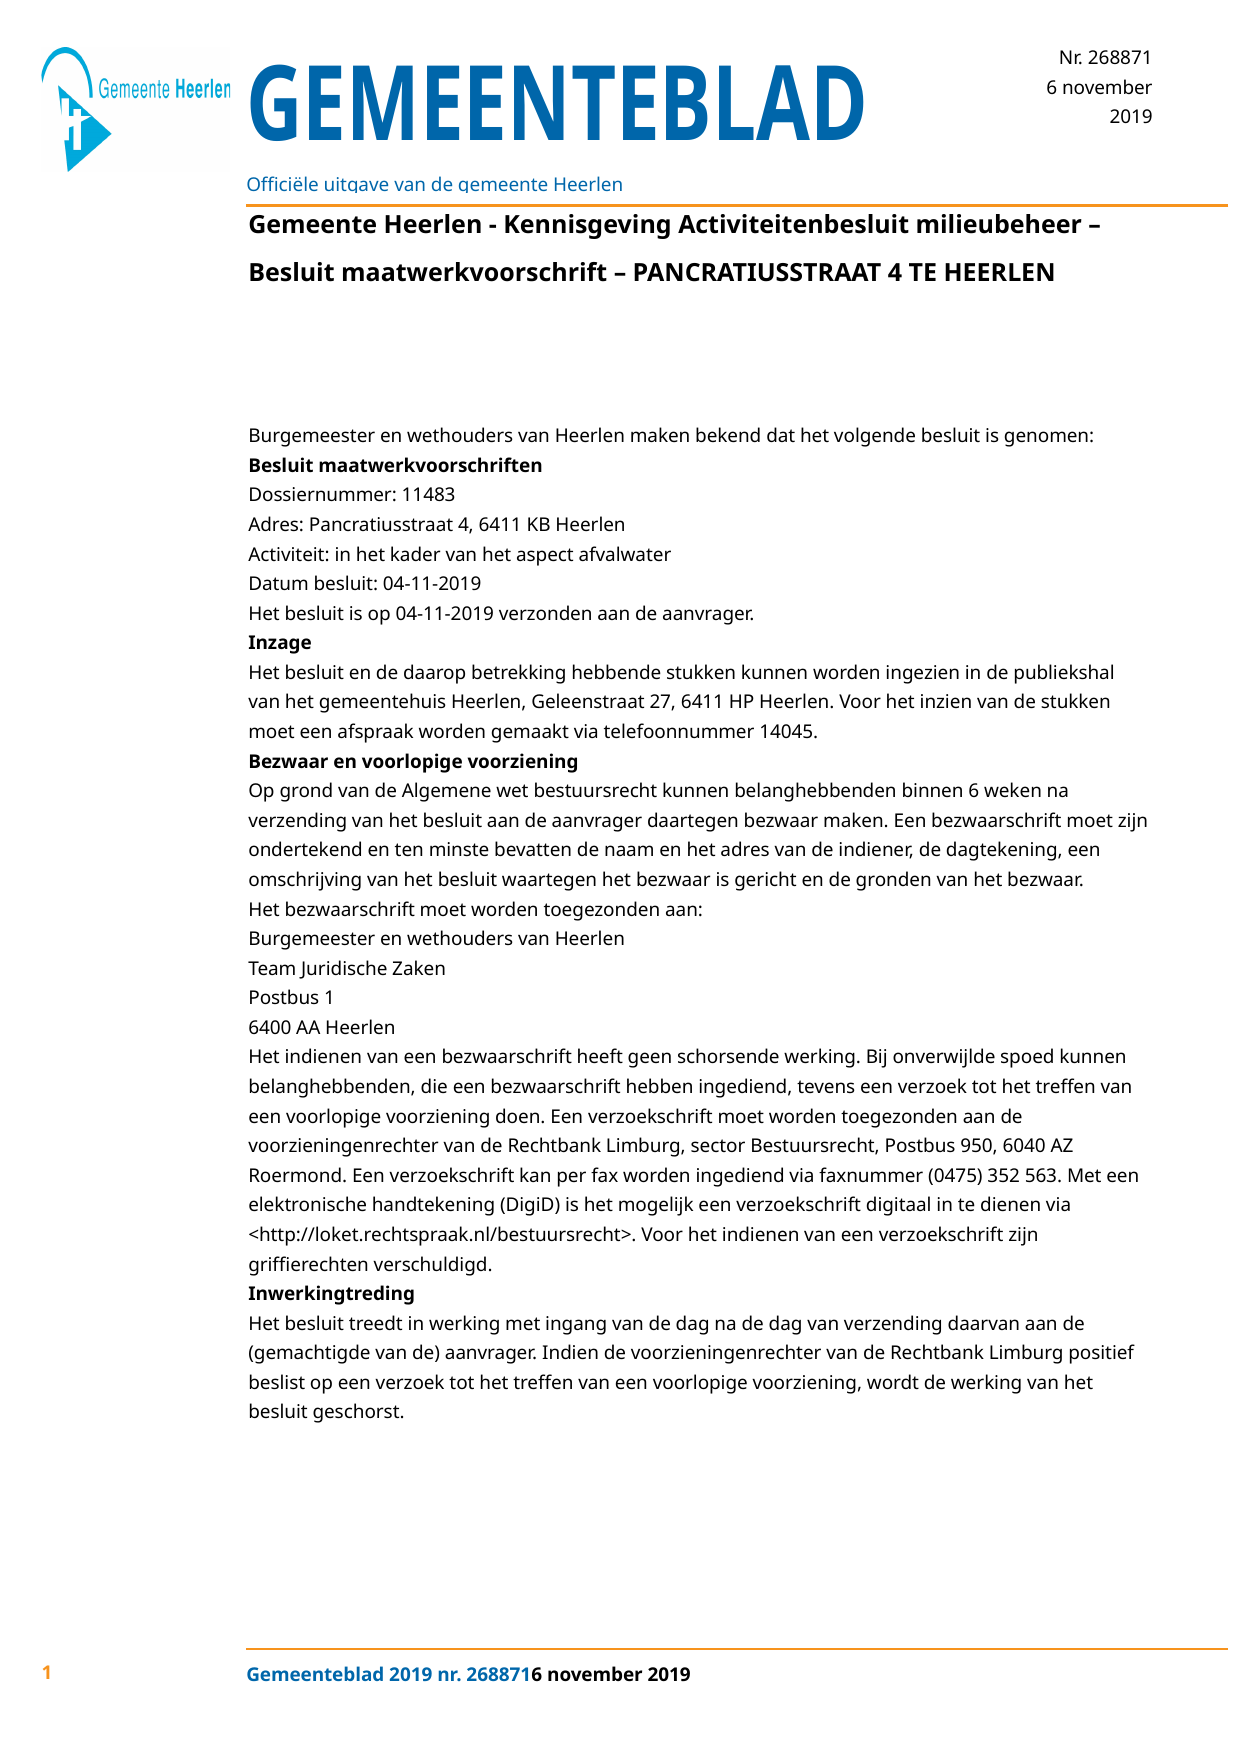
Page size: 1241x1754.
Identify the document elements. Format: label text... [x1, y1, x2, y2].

text Het besluit is op 04-11-2019 verzonden aan de aanvrager. [248, 600, 1152, 626]
text Postbus 1 [248, 984, 1152, 1010]
text Het besluit treedt in werking met ingang van de dag na de dag van verzending daarvan aan de (gemachtigde van de) aanvrager. Indien de voorzieningenrechter van de Rechtbank Limburg positief beslist op een verzoek tot het treffen van een voorlopige voorziening, wordt de werking van het besluit geschorst. [248, 1310, 1152, 1424]
text Dossiernummer: 11483 [248, 482, 1152, 507]
text 6400 AA Heerlen [248, 1014, 1152, 1040]
text Gemeente Heerlen - Kennisgeving Activiteitenbesluit milieubeheer – Besluit maatwerkvoorschrift – PANCRATIUSSTRAAT 4 TE HEERLEN [248, 207, 1152, 288]
text Team Juridische Zaken [248, 955, 1152, 981]
text Adres: Pancratiusstraat 4, 6411 KB Heerlen [248, 511, 1152, 537]
text Het indienen van een bezwaarschrift heeft geen schorsende werking. Bij onverwijlde spoed kunnen belanghebbenden, die een bezwaarschrift hebben ingediend, tevens een verzoek tot het treffen van een voorlopige voorziening doen. Een verzoekschrift moet worden toegezonden aan de voorzieningenrechter van de Rechtbank Limburg, sector Bestuursrecht, Postbus 950, 6040 AZ Roermond. Een verzoekschrift kan per fax worden ingediend via faxnummer (0475) 352 563. Met een elektronische handtekening (DigiD) is het mogelijk een verzoekschrift digitaal in te dienen via <http://loket.rechtspraak.nl/bestuursrecht>. Voor het indienen van een verzoekschrift zijn griffierechten verschuldigd. [248, 1044, 1152, 1277]
text Bezwaar en voorlopige voorziening [248, 748, 1152, 774]
text Op grond van de Algemene wet bestuursrecht kunnen belanghebbenden binnen 6 weken na verzending van het besluit aan de aanvrager daartegen bezwaar maken. Een bezwaarschrift moet zijn ondertekend en ten minste bevatten de naam en het adres van de indiener, de dagtekening, een omschrijving van het besluit waartegen het bezwaar is gericht en de gronden van het bezwaar. [248, 777, 1152, 892]
text Burgemeester en wethouders van Heerlen [248, 925, 1152, 951]
picture [41, 47, 231, 172]
text Inwerkingtreding [248, 1280, 1152, 1306]
text Datum besluit: 04-11-2019 [248, 570, 1152, 596]
text Burgemeester en wethouders van Heerlen maken bekend dat het volgende besluit is genomen: [248, 422, 1152, 448]
text Activiteit: in het kader van het aspect afvalwater [248, 541, 1152, 567]
text Besluit maatwerkvoorschriften [248, 452, 1152, 478]
text Het bezwaarschrift moet worden toegezonden aan: [248, 896, 1152, 922]
text Inzage [248, 629, 1152, 655]
text Het besluit en de daarop betrekking hebbende stukken kunnen worden ingezien in de publiekshal van het gemeentehuis Heerlen, Geleenstraat 27, 6411 HP Heerlen. Voor het inzien van de stukken moet een afspraak worden gemaakt via telefoonnummer 14045. [248, 659, 1152, 744]
picture [41, 47, 59, 70]
